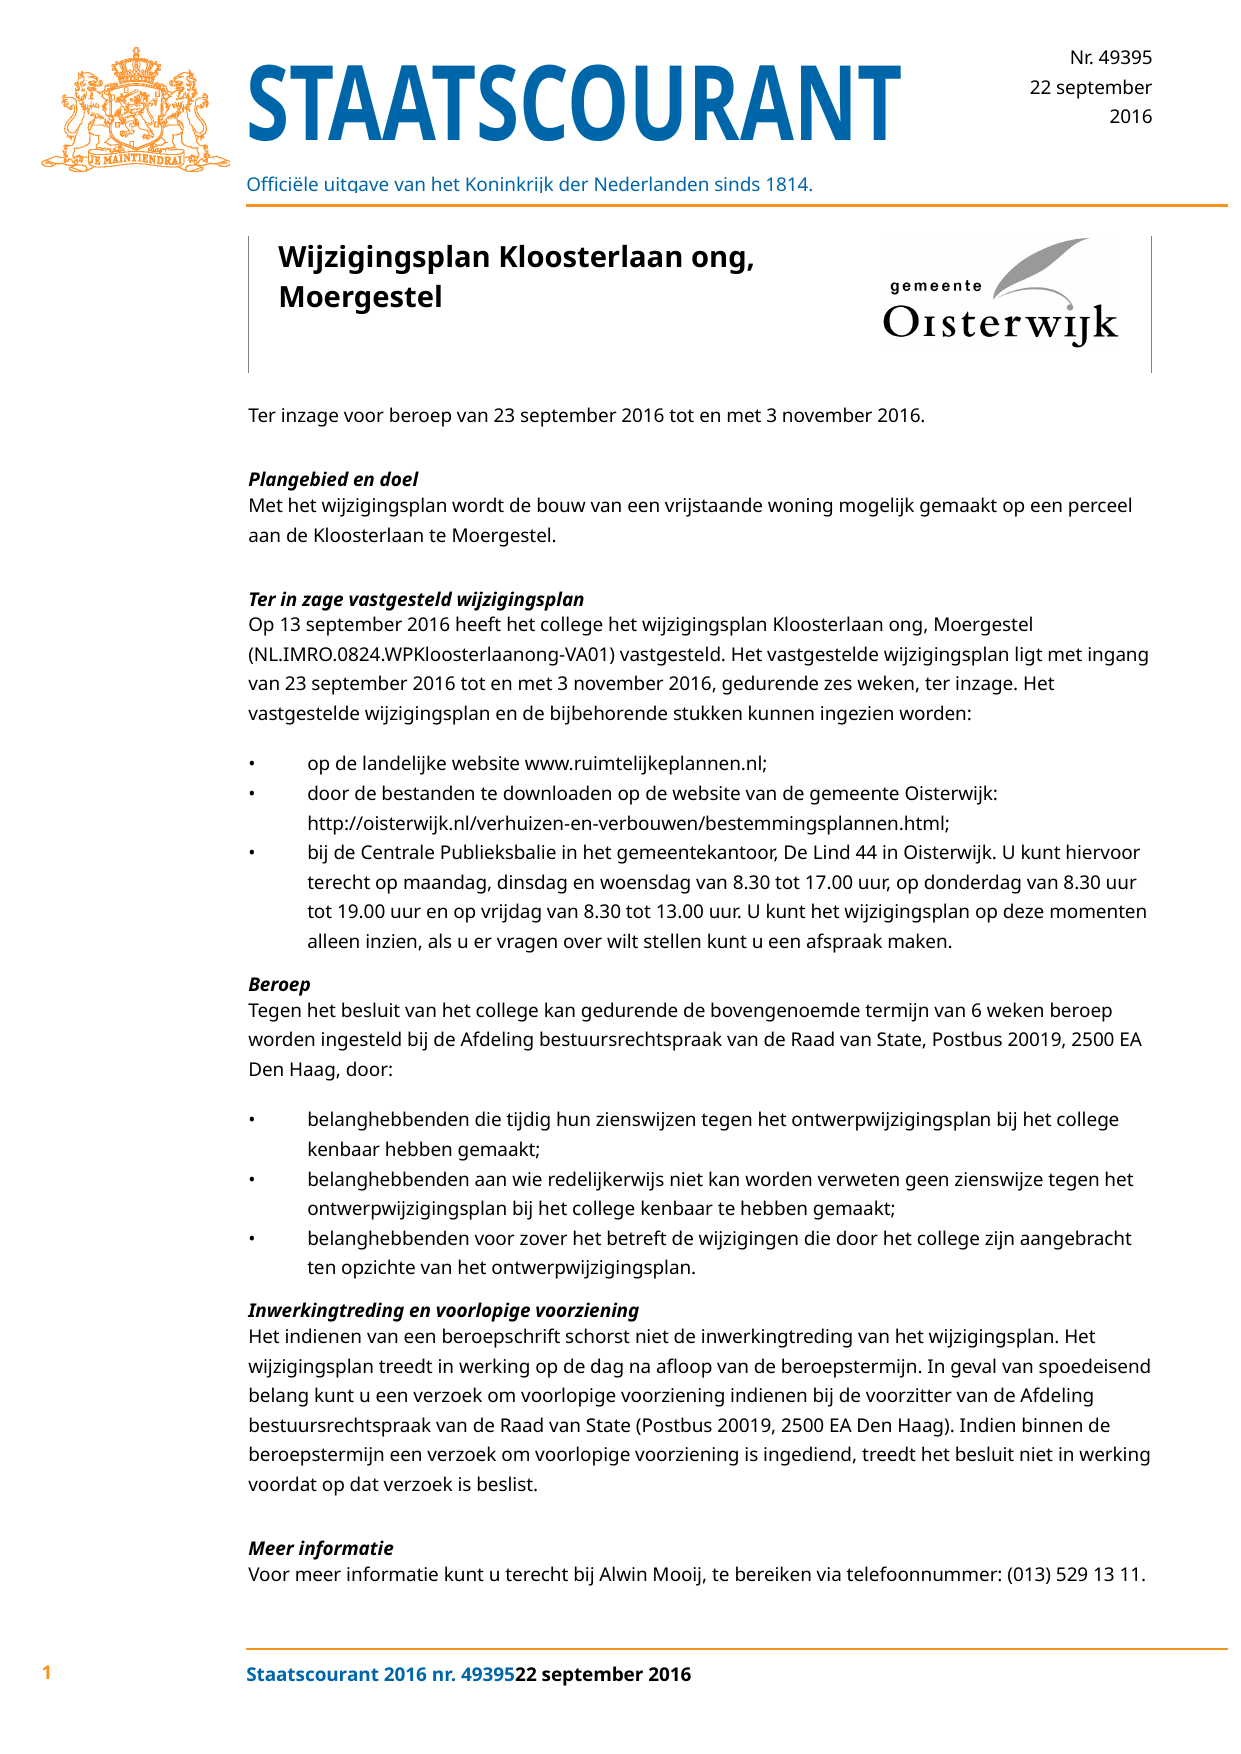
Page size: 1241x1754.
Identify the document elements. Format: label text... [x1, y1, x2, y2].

text Ter inzage voor beroep van 23 september 2016 tot en met 3 november 2016. [248, 402, 1152, 428]
list belanghebbenden voor zover het betreft de wijzigingen die door het college zijn aangebracht ten opzichte van het ontwerpwijzigingsplan. [248, 1225, 1152, 1280]
text Met het wijzigingsplan wordt de bouw van een vrijstaande woning mogelijk gemaakt op een perceel aan de Kloosterlaan te Moergestel. [248, 492, 1152, 547]
text Tegen het besluit van het college kan gedurende de bovengenoemde termijn van 6 weken beroep worden ingesteld bij de Afdeling bestuursrechtspraak van de Raad van State, Postbus 20019, 2500 EA Den Haag, door: [248, 997, 1152, 1082]
list belanghebbenden aan wie redelijkerwijs niet kan worden verweten geen zienswijze tegen het ontwerpwijzigingsplan bij het college kenbaar te hebben gemaakt; [248, 1166, 1152, 1221]
text Meer informatie [248, 1535, 1152, 1561]
list bij de Centrale Publieksbalie in het gemeentekantoor, De Lind 44 in Oisterwijk. U kunt hiervoor terecht op maandag, dinsdag en woensdag van 8.30 tot 17.00 uur, op donderdag van 8.30 uur tot 19.00 uur en op vrijdag van 8.30 tot 13.00 uur. U kunt het wijzigingsplan op deze momenten alleen inzien, als u er vragen over wilt stellen kunt u een afspraak maken. [248, 839, 1152, 954]
text Ter in zage vastgesteld wijzigingsplan [248, 586, 1152, 611]
picture [41, 47, 231, 172]
list belanghebbenden die tijdig hun zienswijzen tegen het ontwerpwijzigingsplan bij het college kenbaar hebben gemaakt; [248, 1107, 1152, 1162]
table_header Wijzigingsplan Kloosterlaan ong, Moergestel [249, 236, 850, 373]
text Het indienen van een beroepschrift schorst niet de inwerkingtreding van het wijzigingsplan. Het wijzigingsplan treedt in werking op de dag na afloop van de beroepstermijn. In geval van spoedeisend belang kunt u een verzoek om voorlopige voorziening indienen bij de voorzitter van de Afdeling bestuursrechtspraak van de Raad van State (Postbus 20019, 2500 EA Den Haag). Indien binnen de beroepstermijn een verzoek om voorlopige voorziening is ingediend, treedt het besluit niet in werking voordat op dat verzoek is beslist. [248, 1323, 1152, 1497]
text Inwerkingtreding en voorlopige voorziening [248, 1298, 1152, 1323]
list door de bestanden te downloaden op de website van de gemeente Oisterwijk: http://oisterwijk.nl/verhuizen-en-verbouwen/bestemmingsplannen.html; [248, 780, 1152, 836]
picture [882, 236, 1119, 348]
list op de landelijke website www.ruimtelijkeplannen.nl; [248, 751, 1152, 776]
text Voor meer informatie kunt u terecht bij Alwin Mooij, te bereiken via telefoonnummer: (013) 529 13 11. [248, 1561, 1152, 1587]
text Beroep [248, 971, 1152, 997]
table_header [850, 236, 1151, 373]
text Op 13 september 2016 heeft het college het wijzigingsplan Kloosterlaan ong, Moergestel (NL.IMRO.0824.WPKloosterlaanong-VA01) vastgesteld. Het vastgestelde wijzigingsplan ligt met ingang van 23 september 2016 tot en met 3 november 2016, gedurende zes weken, ter inzage. Het vastgestelde wijzigingsplan en de bijbehorende stukken kunnen ingezien worden: [248, 611, 1152, 726]
text Plangebied en doel [248, 466, 1152, 492]
